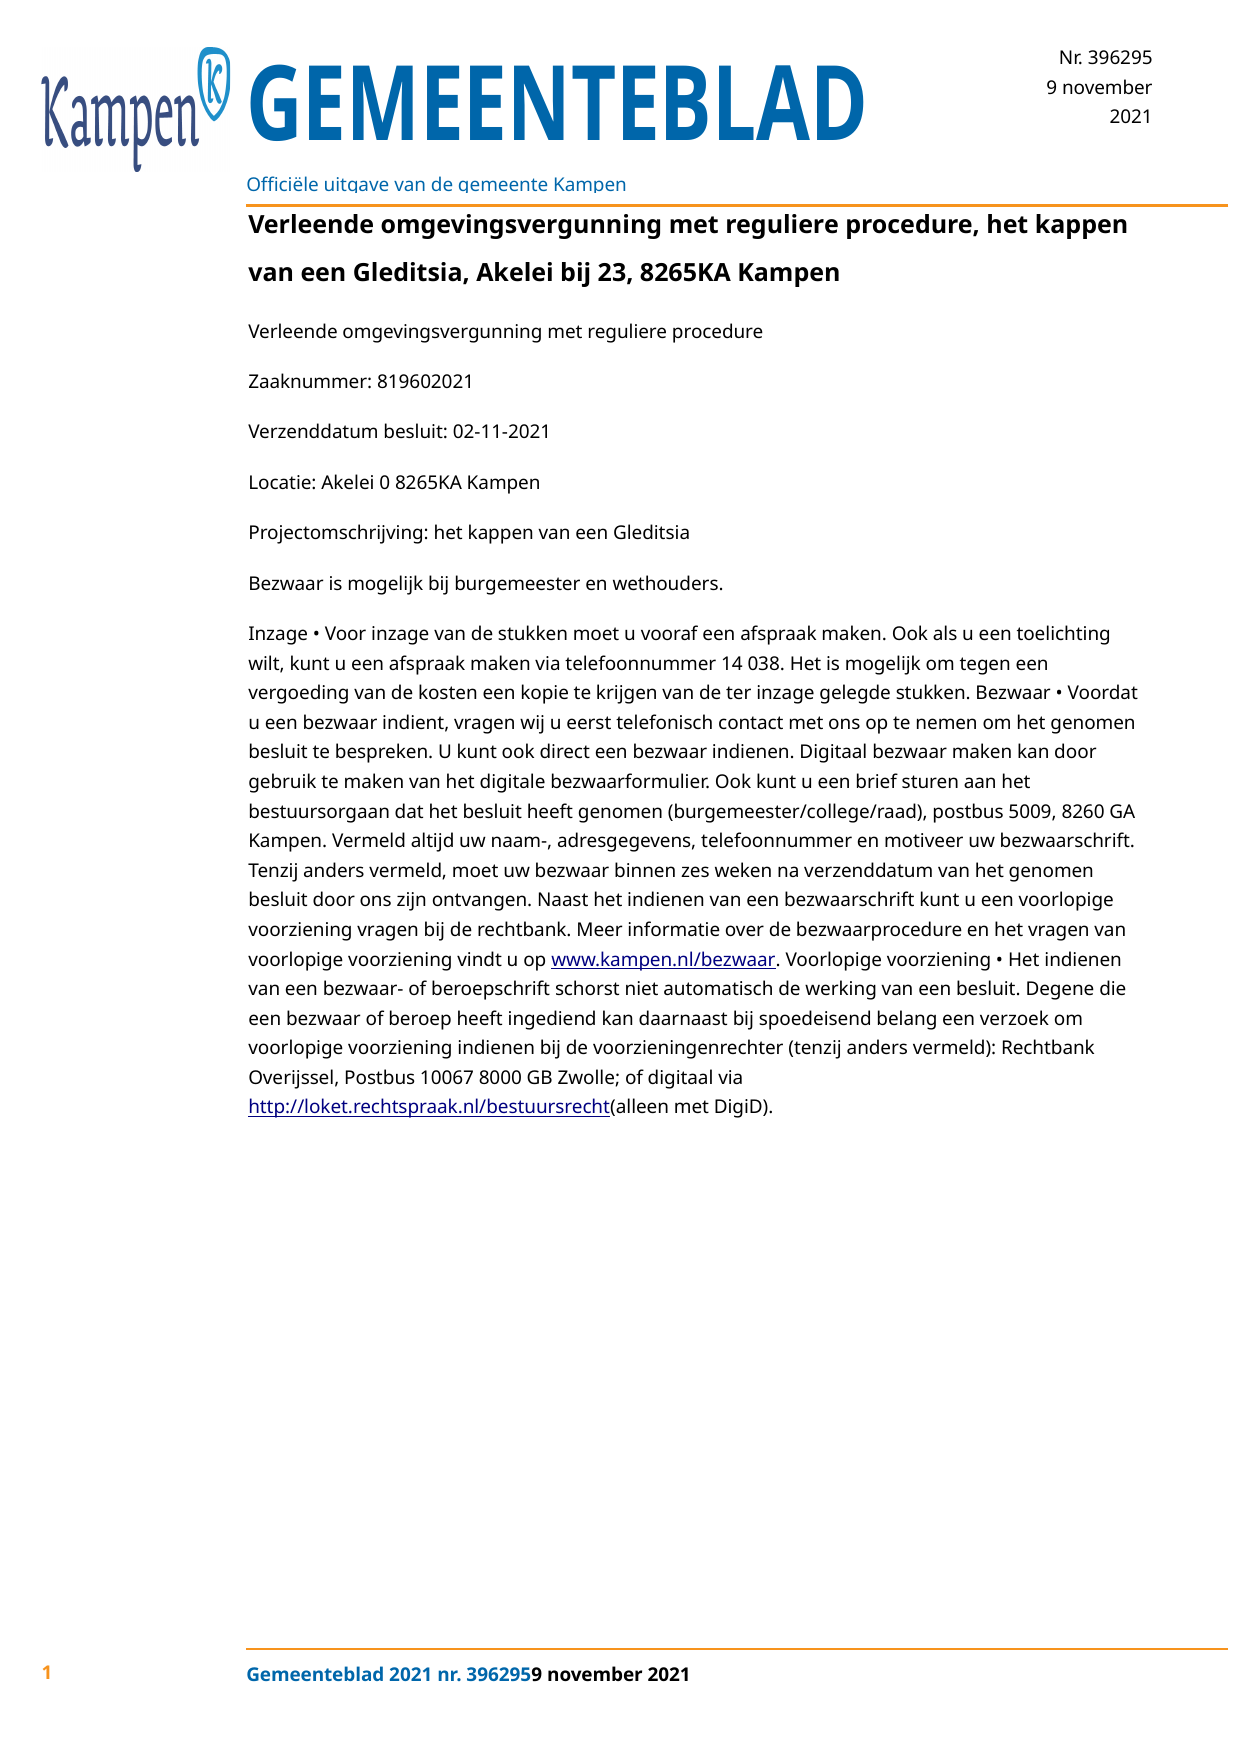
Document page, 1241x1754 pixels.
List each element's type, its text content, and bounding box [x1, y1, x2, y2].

text Verleende omgevingsvergunning met reguliere procedure, het kappen van een Gleditsia, Akelei bij 23, 8265KA Kampen [248, 207, 1152, 288]
text Verzenddatum besluit: 02-11-2021 [248, 419, 1152, 444]
text Projectomschrijving: het kappen van een Gleditsia [248, 519, 1152, 545]
text Locatie: Akelei 0 8265KA Kampen [248, 469, 1152, 495]
text Verleende omgevingsvergunning met reguliere procedure [248, 318, 1152, 344]
text Inzage • Voor inzage van de stukken moet u vooraf een afspraak maken. Ook als u een toelichting wilt, kunt u een afspraak maken via telefoonnummer 14 038. Het is mogelijk om tegen een vergoeding van de kosten een kopie te krijgen van de ter inzage gelegde stukken. Bezwaar • Voordat u een bezwaar indient, vragen wij u eerst telefonisch contact met ons op te nemen om het genomen besluit te bespreken. U kunt ook direct een bezwaar indienen. Digitaal bezwaar maken kan door gebruik te maken van het digitale bezwaarformulier. Ook kunt u een brief sturen aan het bestuursorgaan dat het besluit heeft genomen (burgemeester/college/raad), postbus 5009, 8260 GA Kampen. Vermeld altijd uw naam-, adresgegevens, telefoonnummer en motiveer uw bezwaarschrift. Tenzij anders vermeld, moet uw bezwaar binnen zes weken na verzenddatum van het genomen besluit door ons zijn ontvangen. Naast het indienen van een bezwaarschrift kunt u een voorlopige voorziening vragen bij de rechtbank. Meer informatie over de bezwaarprocedure en het vragen van voorlopige voorziening vindt u op www.kampen.nl/bezwaar. Voorlopige voorziening • Het indienen van een bezwaar- of beroepschrift schorst niet automatisch de werking van een besluit. Degene die een bezwaar of beroep heeft ingediend kan daarnaast bij spoedeisend belang een verzoek om voorlopige voorziening indienen bij de voorzieningenrechter (tenzij anders vermeld): Rechtbank Overijssel, Postbus 10067 8000 GB Zwolle; of digitaal via http://loket.rechtspraak.nl/bestuursrecht(alleen met DigiD). [248, 620, 1152, 1119]
text Bezwaar is mogelijk bij burgemeester en wethouders. [248, 570, 1152, 596]
text Zaaknummer: 819602021 [248, 368, 1152, 394]
picture [41, 47, 231, 172]
